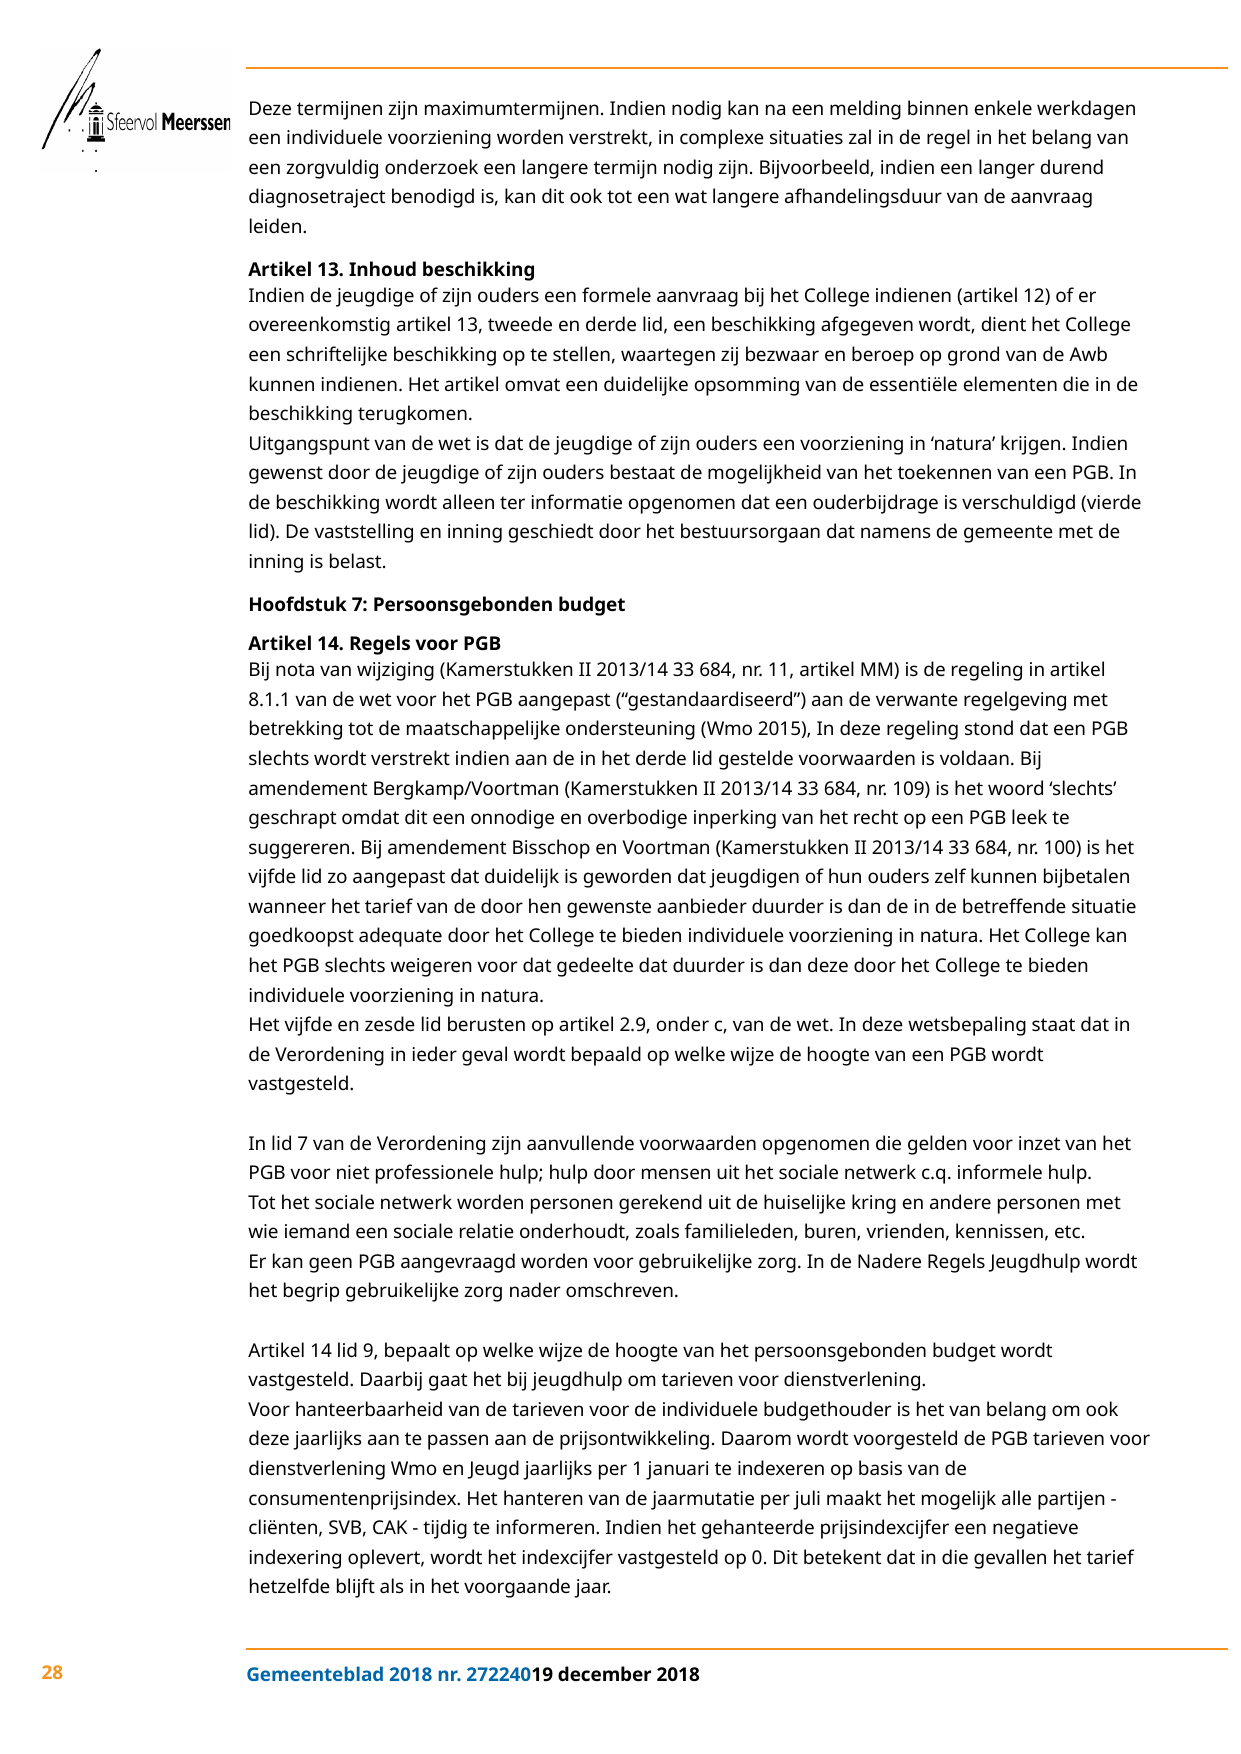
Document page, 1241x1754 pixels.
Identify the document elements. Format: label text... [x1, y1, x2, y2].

text Deze termijnen zijn maximumtermijnen. Indien nodig kan na een melding binnen enkele werkdagen een individuele voorziening worden verstrekt, in complexe situaties zal in de regel in het belang van een zorgvuldig onderzoek een langere termijn nodig zijn. Bijvoorbeeld, indien een langer durend diagnosetraject benodigd is, kan dit ook tot een wat langere afhandelingsduur van de aanvraag leiden. [248, 95, 1152, 239]
text Hoofdstuk 7: Persoonsgebonden budget [248, 591, 1152, 617]
text Bij nota van wijziging (Kamerstukken II 2013/14 33 684, nr. 11, artikel MM) is de regeling in artikel 8.1.1 van de wet voor het PGB aangepast (“gestandaardiseerd”) aan de verwante regelgeving met betrekking tot de maatschappelijke ondersteuning (Wmo 2015), In deze regeling stond dat een PGB slechts wordt verstrekt indien aan de in het derde lid gestelde voorwaarden is voldaan. Bij amendement Bergkamp/Voortman (Kamerstukken II 2013/14 33 684, nr. 109) is het woord ‘slechts’ geschrapt omdat dit een onnodige en overbodige inperking van het recht op een PGB leek te suggereren. Bij amendement Bisschop en Voortman (Kamerstukken II 2013/14 33 684, nr. 100) is het vijfde lid zo aangepast dat duidelijk is geworden dat jeugdigen of hun ouders zelf kunnen bijbetalen wanneer het tarief van de door hen gewenste aanbieder duurder is dan de in de betreffende situatie goedkoopst adequate door het College te bieden individuele voorziening in natura. Het College kan het PGB slechts weigeren voor dat gedeelte dat duurder is dan deze door het College te bieden individuele voorziening in natura. [248, 656, 1152, 1007]
text Indien de jeugdige of zijn ouders een formele aanvraag bij het College indienen (artikel 12) of er overeenkomstig artikel 13, tweede en derde lid, een beschikking afgegeven wordt, dient het College een schriftelijke beschikking op te stellen, waartegen zij bezwaar en beroep op grond van de Awb kunnen indienen. Het artikel omvat een duidelijke opsomming van de essentiële elementen die in de beschikking terugkomen. [248, 282, 1152, 426]
text Artikel 13. Inhoud beschikking [248, 256, 1152, 282]
text Artikel 14 lid 9, bepaalt op welke wijze de hoogte van het persoonsgebonden budget wordt vastgesteld. Daarbij gaat het bij jeugdhulp om tarieven voor dienstverlening. [248, 1337, 1152, 1392]
text Het vijfde en zesde lid berusten op artikel 2.9, onder c, van de wet. In deze wetsbepaling staat dat in de Verordening in ieder geval wordt bepaald op welke wijze de hoogte van een PGB wordt vastgesteld. [248, 1011, 1152, 1096]
text Voor hanteerbaarheid van de tarieven voor de individuele budgethouder is het van belang om ook deze jaarlijks aan te passen aan de prijsontwikkeling. Daarom wordt voorgesteld de PGB tarieven voor dienstverlening Wmo en Jeugd jaarlijks per 1 januari te indexeren op basis van de consumentenprijsindex. Het hanteren van de jaarmutatie per juli maakt het mogelijk alle partijen - cliënten, SVB, CAK - tijdig te informeren. Indien het gehanteerde prijsindexcijfer een negatieve indexering oplevert, wordt het indexcijfer vastgesteld op 0. Dit betekent dat in die gevallen het tarief hetzelfde blijft als in het voorgaande jaar. [248, 1396, 1152, 1599]
text Tot het sociale netwerk worden personen gerekend uit de huiselijke kring en andere personen met wie iemand een sociale relatie onderhoudt, zoals familieleden, buren, vrienden, kennissen, etc. [248, 1189, 1152, 1244]
text Er kan geen PGB aangevraagd worden voor gebruikelijke zorg. In de Nadere Regels Jeugdhulp wordt het begrip gebruikelijke zorg nader omschreven. [248, 1248, 1152, 1303]
text In lid 7 van de Verordening zijn aanvullende voorwaarden opgenomen die gelden voor inzet van het PGB voor niet professionele hulp; hulp door mensen uit het sociale netwerk c.q. informele hulp. [248, 1130, 1152, 1185]
text Artikel 14. Regels voor PGB [248, 631, 1152, 656]
text Uitgangspunt van de wet is dat de jeugdige of zijn ouders een voorziening in ‘natura’ krijgen. Indien gewenst door de jeugdige of zijn ouders bestaat de mogelijkheid van het toekennen van een PGB. In de beschikking wordt alleen ter informatie opgenomen dat een ouderbijdrage is verschuldigd (vierde lid). De vaststelling en inning geschiedt door het bestuursorgaan dat namens de gemeente met de inning is belast. [248, 430, 1152, 574]
picture [41, 47, 231, 172]
